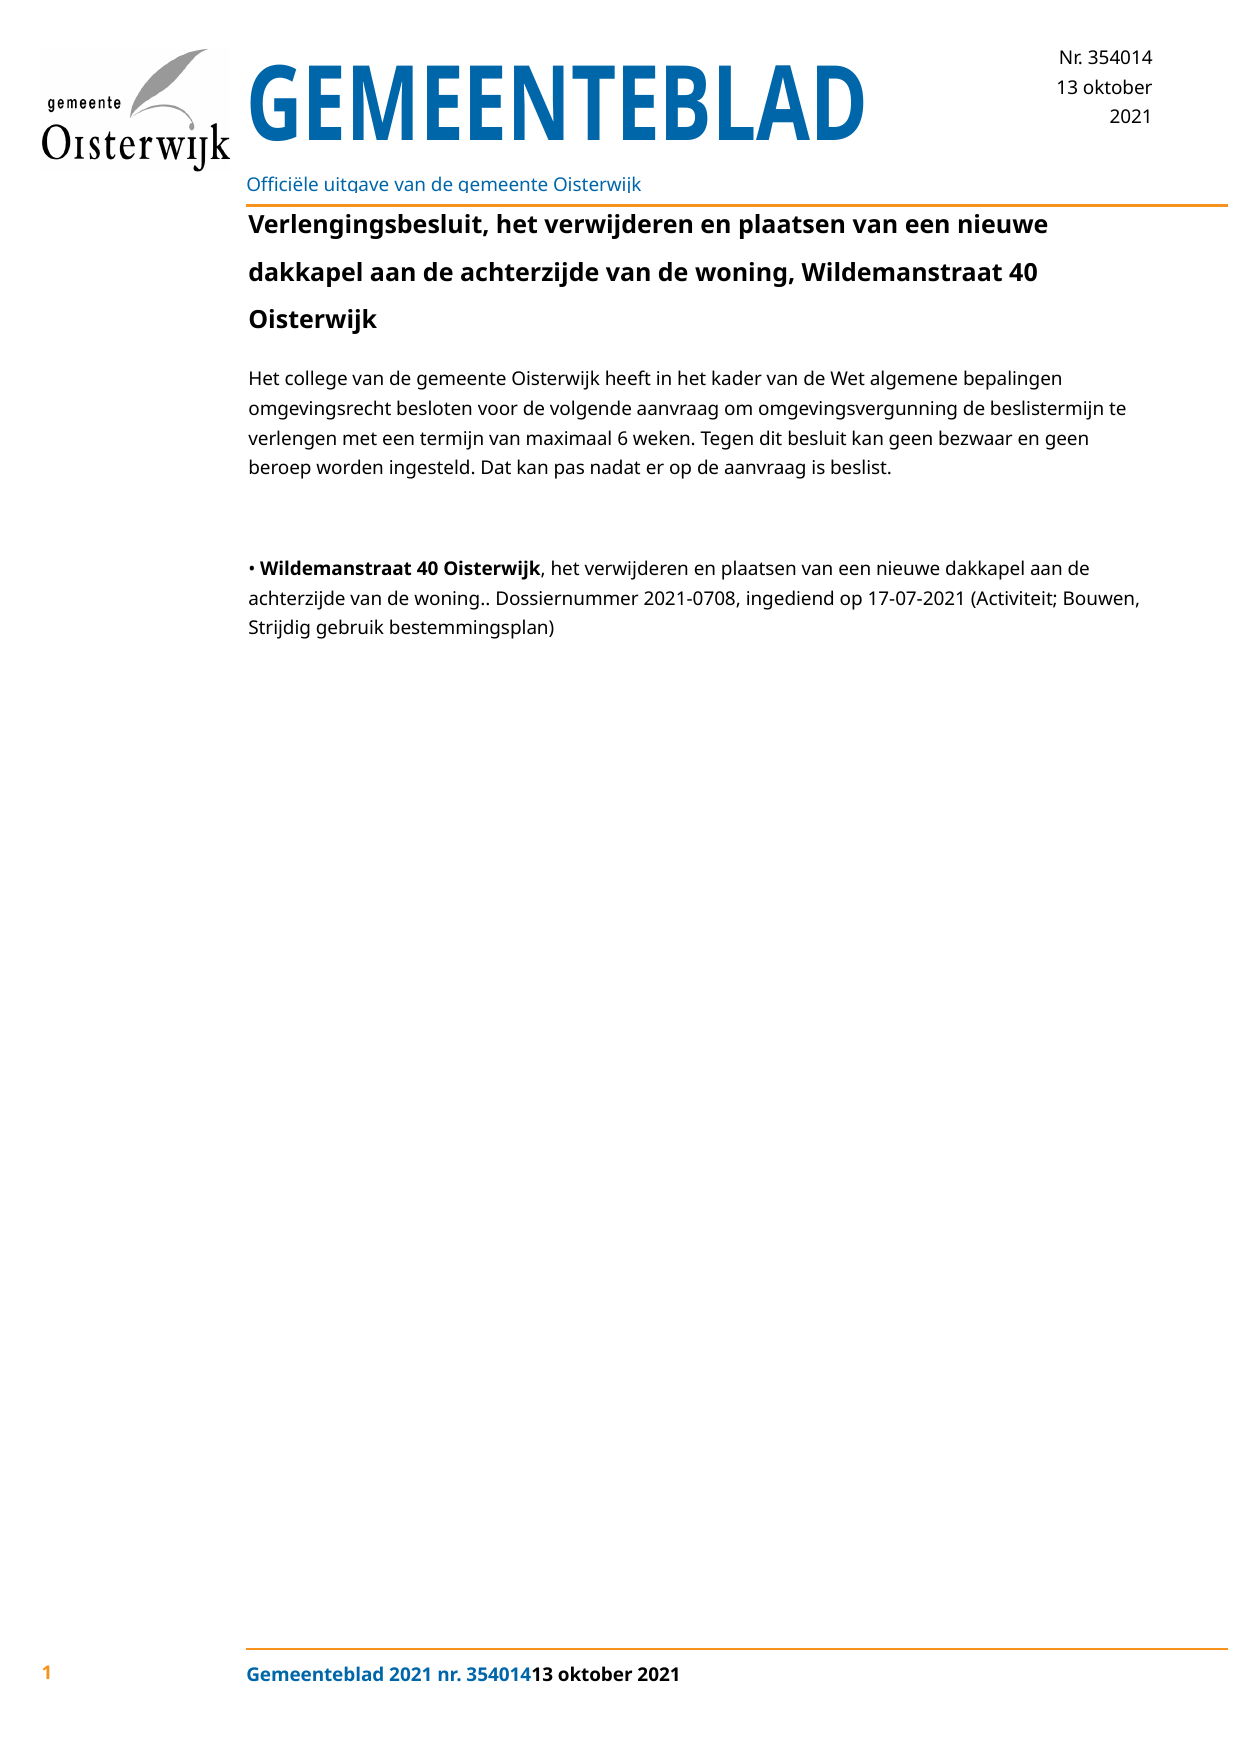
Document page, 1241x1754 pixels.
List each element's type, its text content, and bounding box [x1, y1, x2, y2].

text • Wildemanstraat 40 Oisterwijk, het verwijderen en plaatsen van een nieuwe dakkapel aan de achterzijde van de woning.. Dossiernummer 2021-0708, ingediend op 17-07-2021 (Activiteit; Bouwen, Strijdig gebruik bestemmingsplan) [248, 555, 1152, 640]
text Het college van de gemeente Oisterwijk heeft in het kader van de Wet algemene bepalingen omgevingsrecht besloten voor de volgende aanvraag om omgevingsvergunning de beslistermijn te verlengen met een termijn van maximaal 6 weken. Tegen dit besluit kan geen bezwaar en geen beroep worden ingesteld. Dat kan pas nadat er op de aanvraag is beslist. [248, 366, 1152, 480]
text Verlengingsbesluit, het verwijderen en plaatsen van een nieuwe dakkapel aan de achterzijde van de woning, Wildemanstraat 40 Oisterwijk [248, 207, 1152, 336]
picture [41, 47, 231, 172]
